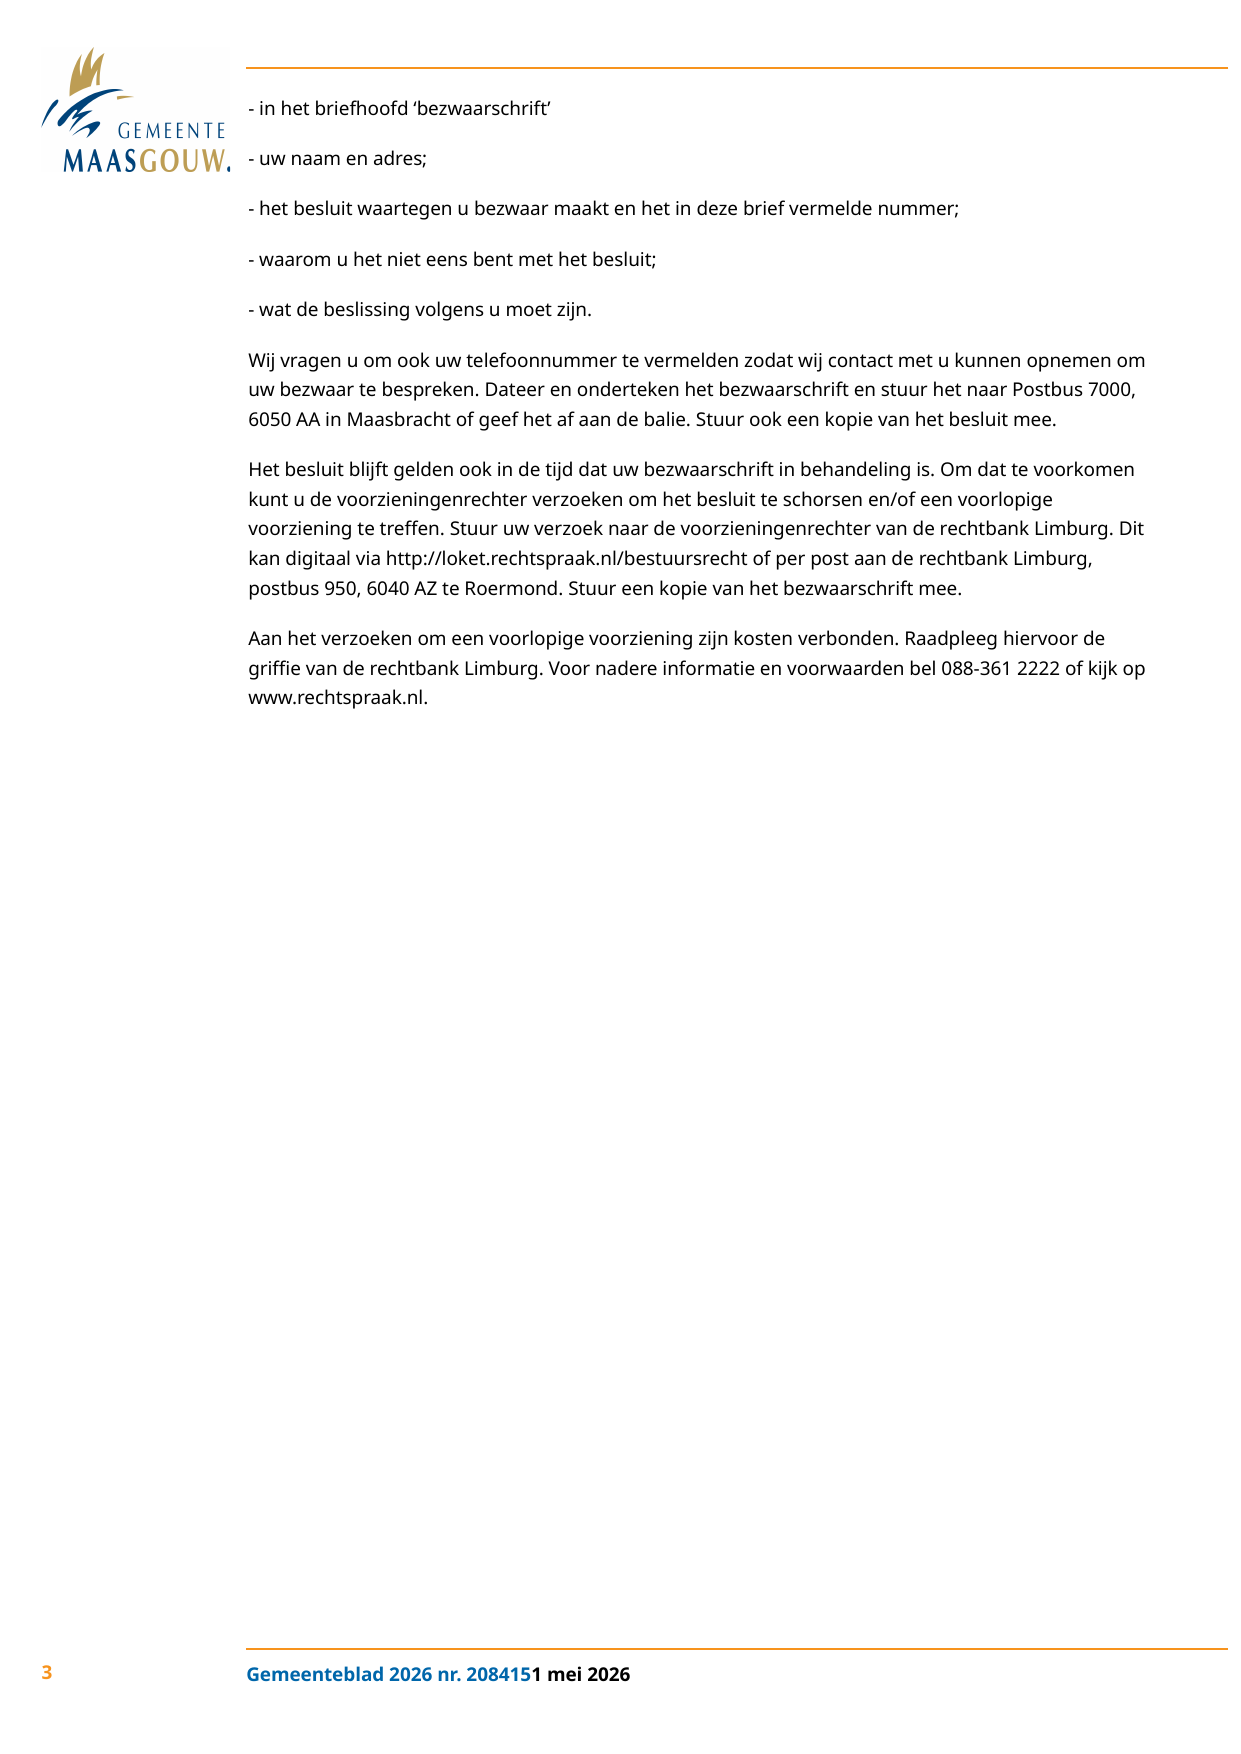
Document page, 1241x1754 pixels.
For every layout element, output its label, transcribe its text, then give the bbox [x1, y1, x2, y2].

text - het besluit waartegen u bezwaar maakt en het in deze brief vermelde nummer; [248, 196, 1152, 221]
text Wij vragen u om ook uw telefoonnummer te vermelden zodat wij contact met u kunnen opnemen om uw bezwaar te bespreken. Dateer en onderteken het bezwaarschrift en stuur het naar Postbus 7000, 6050 AA in Maasbracht of geef het af aan de balie. Stuur ook een kopie van het besluit mee. [248, 347, 1152, 432]
text - waarom u het niet eens bent met het besluit; [248, 246, 1152, 272]
text - uw naam en adres; [248, 145, 1152, 171]
text - in het briefhoofd ‘bezwaarschrift’ [248, 95, 1152, 121]
text Het besluit blijft gelden ook in de tijd dat uw bezwaarschrift in behandeling is. Om dat te voorkomen kunt u de voorzieningenrechter verzoeken om het besluit te schorsen en/of een voorlopige voorziening te treffen. Stuur uw verzoek naar de voorzieningenrechter van de rechtbank Limburg. Dit kan digitaal via http://loket.rechtspraak.nl/bestuursrecht of per post aan de rechtbank Limburg, postbus 950, 6040 AZ te Roermond. Stuur een kopie van het bezwaarschrift mee. [248, 456, 1152, 601]
text - wat de beslissing volgens u moet zijn. [248, 296, 1152, 322]
picture [41, 47, 231, 172]
text Aan het verzoeken om een voorlopige voorziening zijn kosten verbonden. Raadpleeg hiervoor de griffie van de rechtbank Limburg. Voor nadere informatie en voorwaarden bel 088-361 2222 of kijk op www.rechtspraak.nl. [248, 625, 1152, 710]
